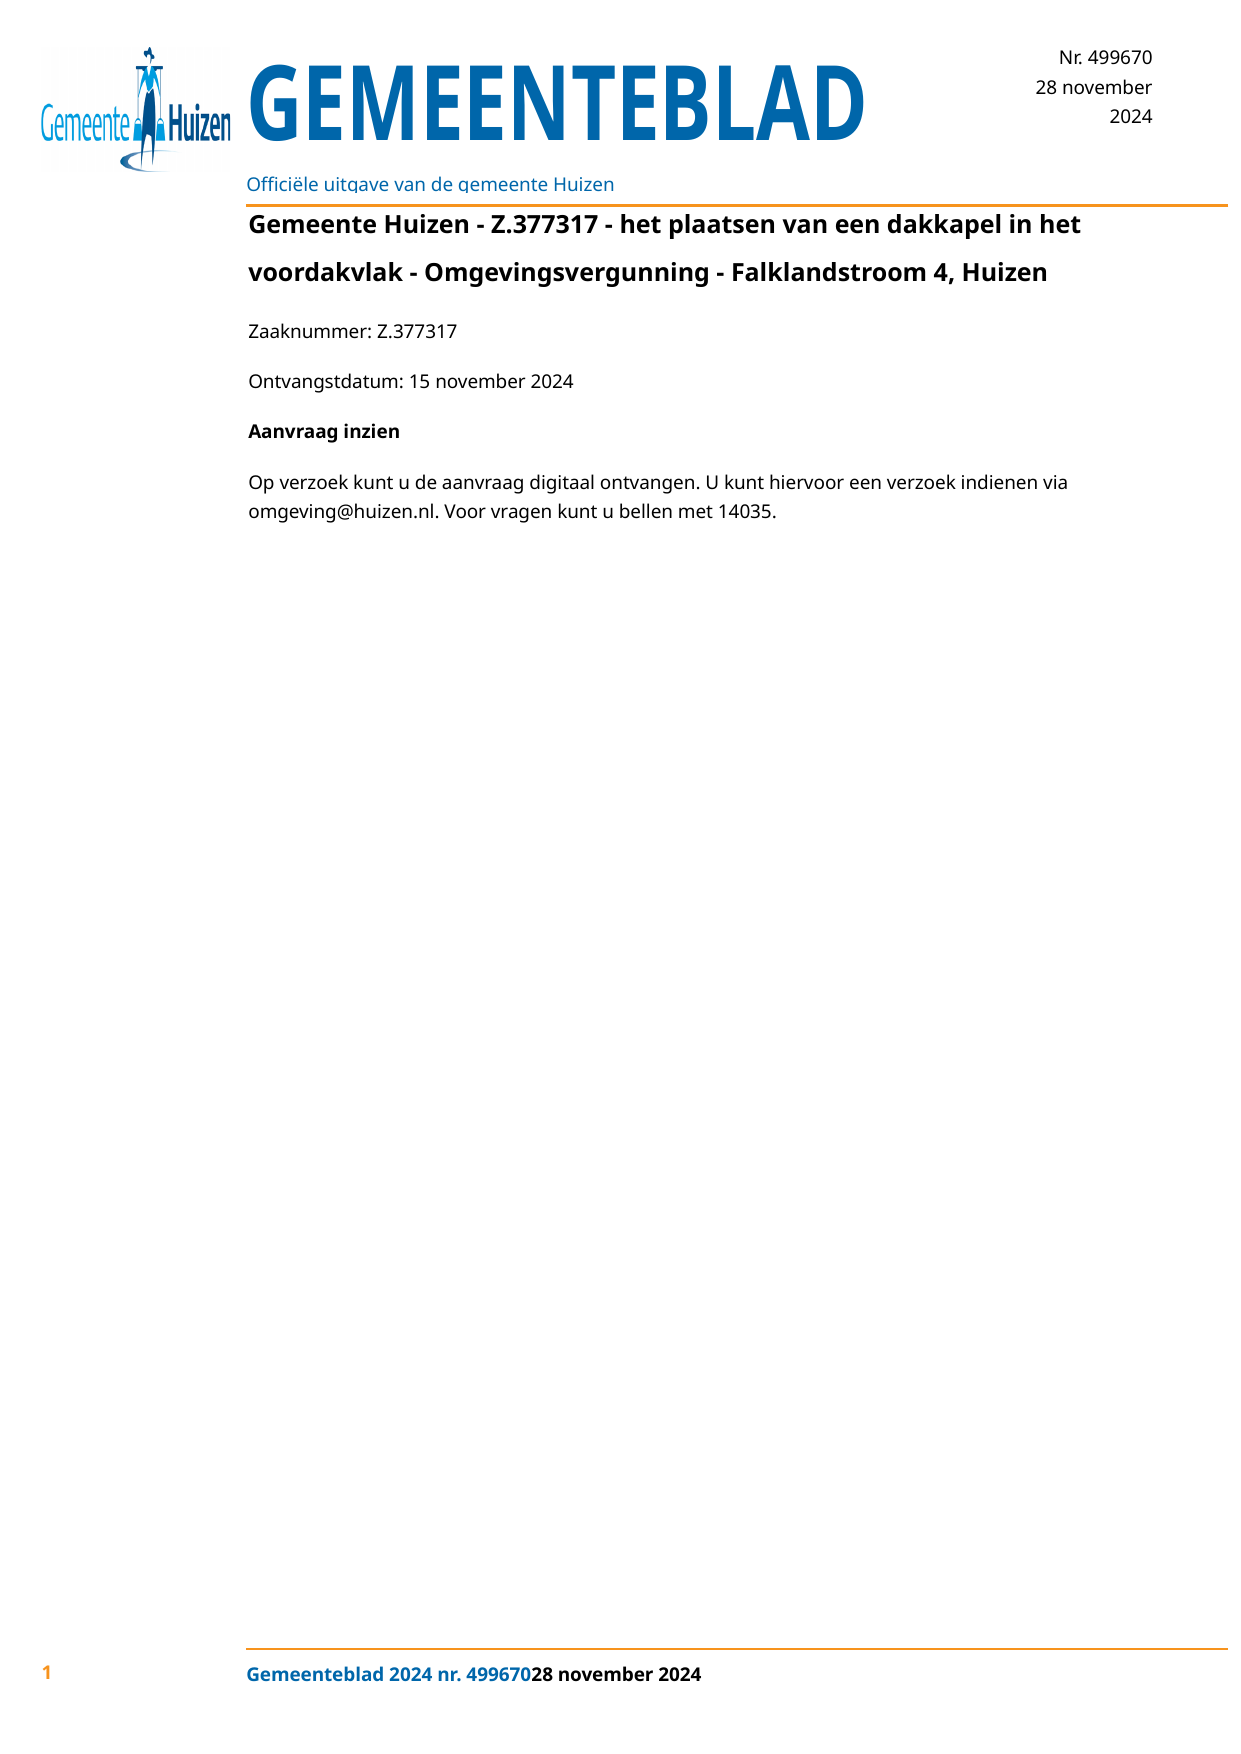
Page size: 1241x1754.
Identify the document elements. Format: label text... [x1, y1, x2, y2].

text Ontvangstdatum: 15 november 2024 [248, 368, 1152, 394]
text Op verzoek kunt u de aanvraag digitaal ontvangen. U kunt hiervoor een verzoek indienen via omgeving@huizen.nl. Voor vragen kunt u bellen met 14035. [248, 469, 1152, 524]
text Zaaknummer: Z.377317 [248, 318, 1152, 344]
text Gemeente Huizen - Z.377317 - het plaatsen van een dakkapel in het voordakvlak - Omgevingsvergunning - Falklandstroom 4, Huizen [248, 207, 1152, 288]
picture [41, 47, 231, 172]
text Aanvraag inzien [248, 419, 1152, 444]
